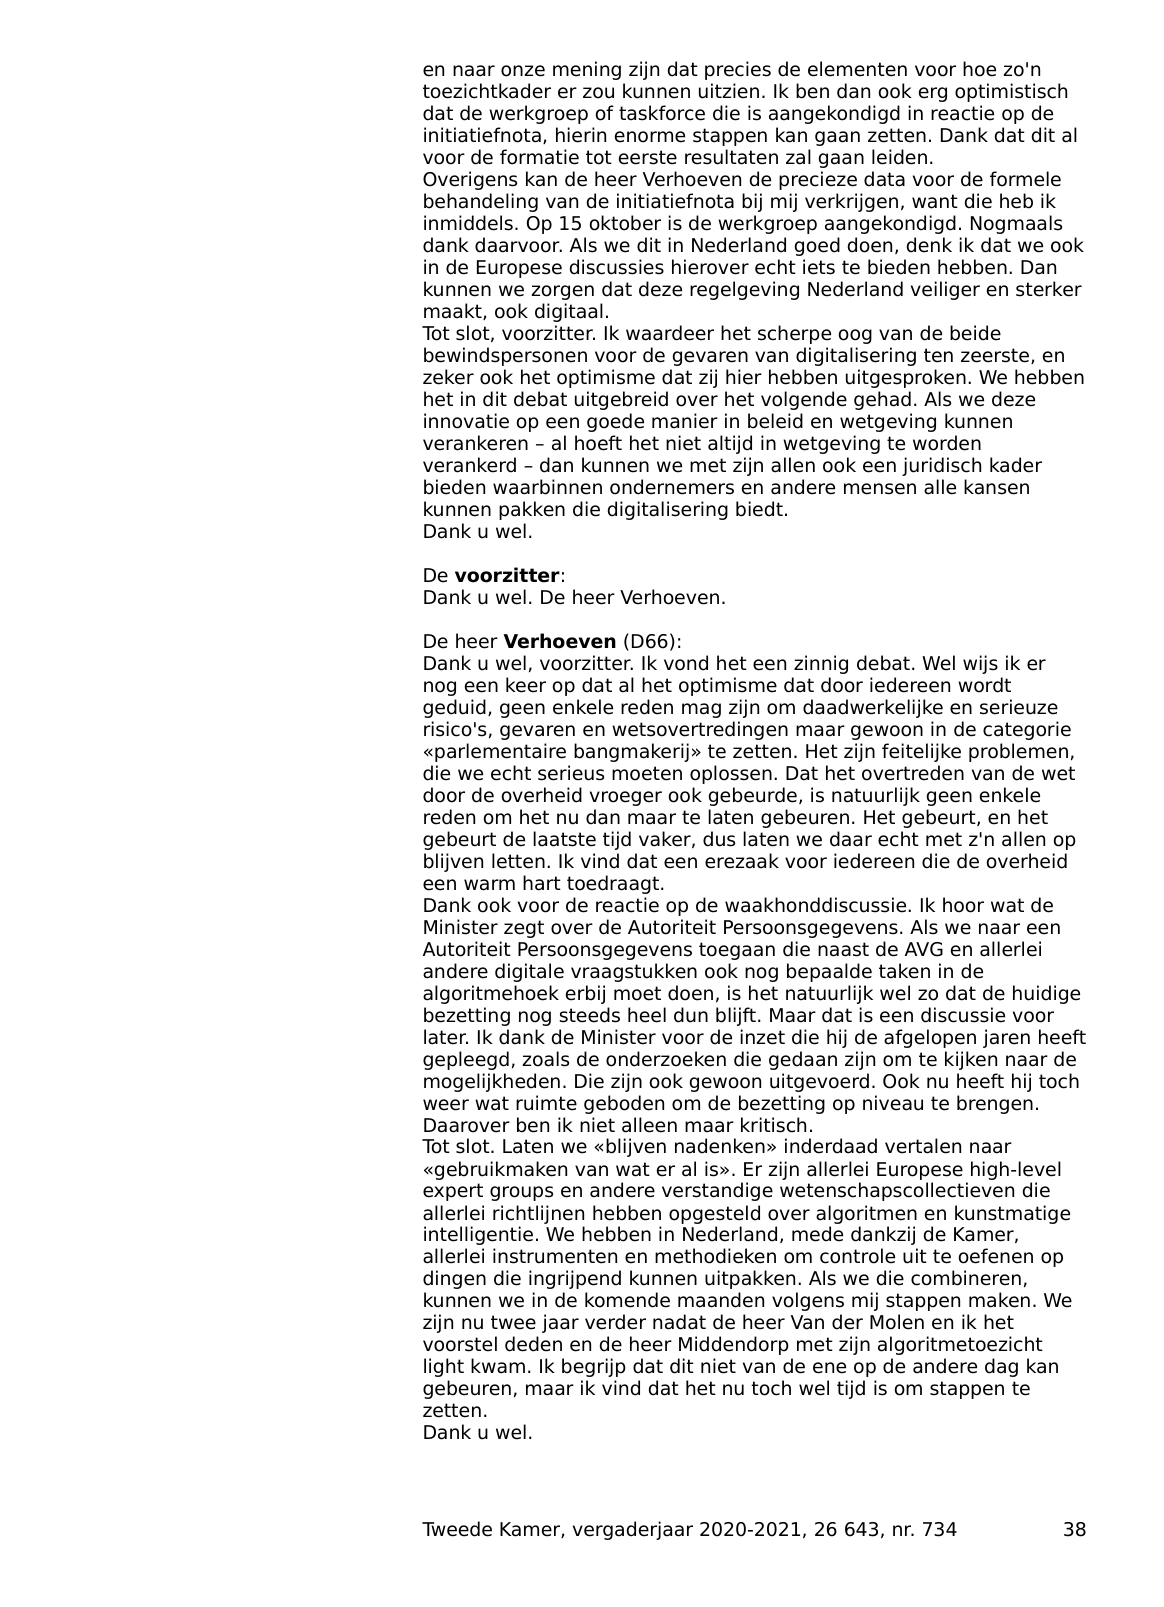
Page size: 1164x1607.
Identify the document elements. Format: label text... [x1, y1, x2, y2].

text Dank u wel. [422, 1422, 1087, 1444]
text Dank u wel, voorzitter. Ik vond het een zinnig debat. Wel wijs ik er nog een keer op dat al het optimisme dat door iedereen wordt geduid, geen enkele reden mag zijn om daadwerkelijke en serieuze risico's, gevaren en wetsovertredingen maar gewoon in de categorie «parlementaire bangmakerij» te zetten. Het zijn feitelijke problemen, die we echt serieus moeten oplossen. Dat het overtreden van de wet door de overheid vroeger ook gebeurde, is natuurlijk geen enkele reden om het nu dan maar te laten gebeuren. Het gebeurt, en het gebeurt de laatste tijd vaker, dus laten we daar echt met z'n allen op blijven letten. Ik vind dat een erezaak voor iedereen die de overheid een warm hart toedraagt. [422, 653, 1087, 895]
text De heer Verhoeven (D66): [422, 631, 1087, 653]
text en naar onze mening zijn dat precies de elementen voor hoe zo'n toezichtkader er zou kunnen uitzien. Ik ben dan ook erg optimistisch dat de werkgroep of taskforce die is aangekondigd in reactie op de initiatiefnota, hierin enorme stappen kan gaan zetten. Dank dat dit al voor de formatie tot eerste resultaten zal gaan leiden. [422, 59, 1087, 169]
text Tot slot. Laten we «blijven nadenken» inderdaad vertalen naar «gebruikmaken van wat er al is». Er zijn allerlei Europese high-level expert groups en andere verstandige wetenschapscollectieven die allerlei richtlijnen hebben opgesteld over algoritmen en kunstmatige intelligentie. We hebben in Nederland, mede dankzij de Kamer, allerlei instrumenten en methodieken om controle uit te oefenen op dingen die ingrijpend kunnen uitpakken. Als we die combineren, kunnen we in de komende maanden volgens mij stappen maken. We zijn nu twee jaar verder nadat de heer Van der Molen en ik het voorstel deden en de heer Middendorp met zijn algoritmetoezicht light kwam. Ik begrijp dat dit niet van de ene op de andere dag kan gebeuren, maar ik vind dat het nu toch wel tijd is om stappen te zetten. [422, 1136, 1087, 1422]
text Dank u wel. De heer Verhoeven. [422, 587, 1087, 609]
text Overigens kan de heer Verhoeven de precieze data voor de formele behandeling van de initiatiefnota bij mij verkrijgen, want die heb ik inmiddels. Op 15 oktober is de werkgroep aangekondigd. Nogmaals dank daarvoor. Als we dit in Nederland goed doen, denk ik dat we ook in de Europese discussies hierover echt iets te bieden hebben. Dan kunnen we zorgen dat deze regelgeving Nederland veiliger en sterker maakt, ook digitaal. [422, 169, 1087, 323]
text De voorzitter: [422, 565, 1087, 587]
text Dank ook voor de reactie op de waakhonddiscussie. Ik hoor wat de Minister zegt over de Autoriteit Persoonsgegevens. Als we naar een Autoriteit Persoonsgegevens toegaan die naast de AVG en allerlei andere digitale vraagstukken ook nog bepaalde taken in de algoritmehoek erbij moet doen, is het natuurlijk wel zo dat de huidige bezetting nog steeds heel dun blijft. Maar dat is een discussie voor later. Ik dank de Minister voor de inzet die hij de afgelopen jaren heeft gepleegd, zoals de onderzoeken die gedaan zijn om te kijken naar de mogelijkheden. Die zijn ook gewoon uitgevoerd. Ook nu heeft hij toch weer wat ruimte geboden om de bezetting op niveau te brengen. Daarover ben ik niet alleen maar kritisch. [422, 895, 1087, 1136]
text Dank u wel. [422, 521, 1087, 543]
text Tot slot, voorzitter. Ik waardeer het scherpe oog van de beide bewindspersonen voor de gevaren van digitalisering ten zeerste, en zeker ook het optimisme dat zij hier hebben uitgesproken. We hebben het in dit debat uitgebreid over het volgende gehad. Als we deze innovatie op een goede manier in beleid en wetgeving kunnen verankeren – al hoeft het niet altijd in wetgeving te worden verankerd – dan kunnen we met zijn allen ook een juridisch kader bieden waarbinnen ondernemers en andere mensen alle kansen kunnen pakken die digitalisering biedt. [422, 323, 1087, 521]
